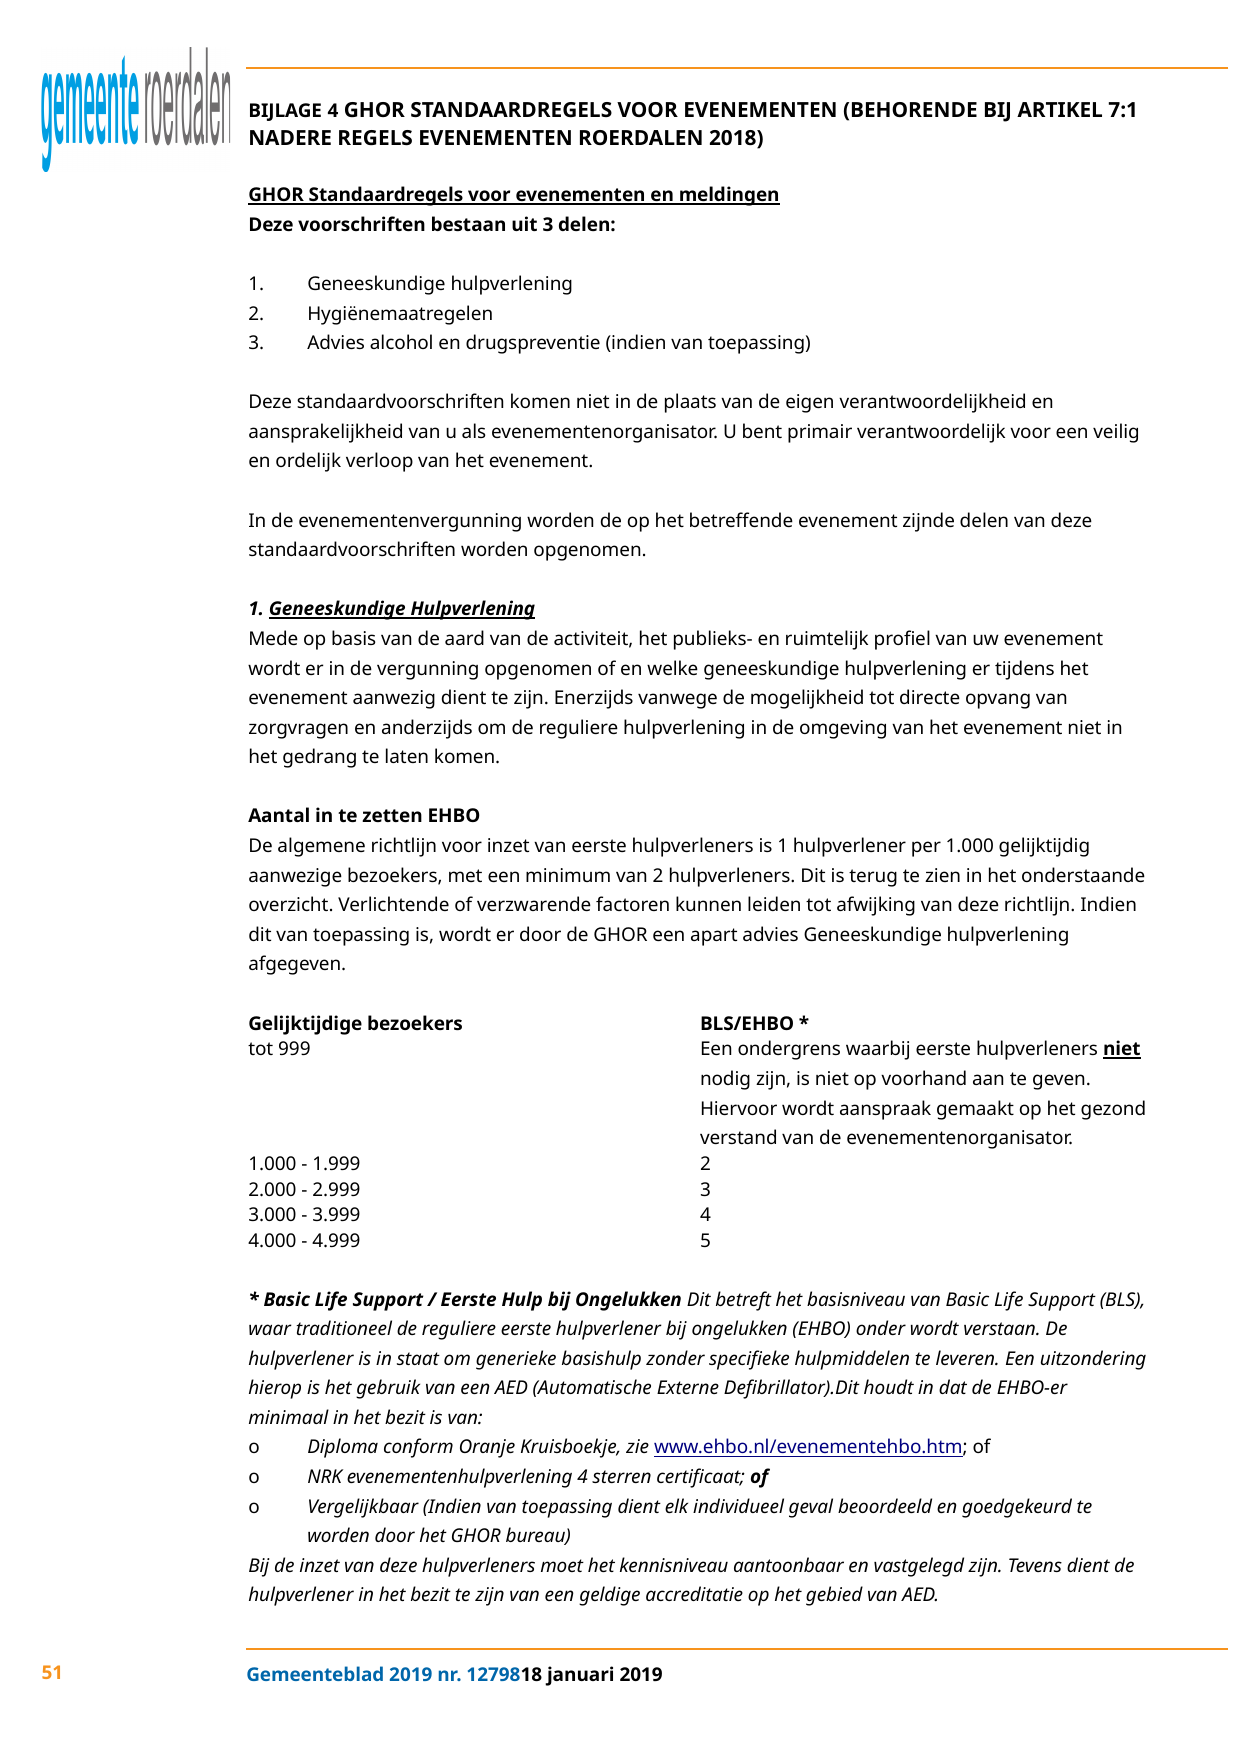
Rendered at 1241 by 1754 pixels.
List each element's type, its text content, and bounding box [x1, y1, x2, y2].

list NRK evenementenhulpverlening 4 sterren certificaat; of [248, 1463, 1152, 1489]
text Aantal in te zetten EHBO [248, 803, 1152, 828]
table_cell 2.000 - 2.999 [248, 1176, 700, 1201]
text Deze voorschriften bestaan uit 3 delen: [248, 211, 1152, 237]
table_cell 3 [700, 1176, 1152, 1201]
list Hygiënemaatregelen [248, 300, 1152, 325]
table_cell Een ondergrens waarbij eerste hulpverleners niet nodig zijn, is niet op voorhand aan te geven. Hiervoor wordt aanspraak gemaakt op het gezond verstand van de evenementenorganisator. [700, 1036, 1152, 1150]
text Bij de inzet van deze hulpverleners moet het kennisniveau aantoonbaar en vastgelegd zijn. Tevens dient de hulpverlener in het bezit te zijn van een geldige accreditatie op het gebied van AED. [248, 1552, 1152, 1607]
picture [41, 47, 231, 172]
list Vergelijkbaar (Indien van toepassing dient elk individueel geval beoordeeld en goedgekeurd te worden door het GHOR bureau) [248, 1493, 1152, 1548]
table_cell 2 [700, 1150, 1152, 1176]
table_header BLS/EHBO * [700, 1010, 1152, 1036]
text BIJLAGE 4 GHOR STANDAARDREGELS VOOR EVENEMENTEN (BEHORENDE BIJ ARTIKEL 7:1 NADERE REGELS EVENEMENTEN ROERDALEN 2018) [248, 95, 1152, 152]
table_cell 1.000 - 1.999 [248, 1150, 700, 1176]
text In de evenementenvergunning worden de op het betreffende evenement zijnde delen van deze standaardvoorschriften worden opgenomen. [248, 507, 1152, 562]
text * Basic Life Support / Eerste Hulp bij Ongelukken Dit betreft het basisniveau van Basic Life Support (BLS), waar traditioneel de reguliere eerste hulpverlener bij ongelukken (EHBO) onder wordt verstaan. De hulpverlener is in staat om generieke basishulp zonder specifieke hulpmiddelen te leveren. Een uitzondering hierop is het gebruik van een AED (Automatische Externe Defibrillator).Dit houdt in dat de EHBO-er minimaal in het bezit is van: [248, 1286, 1152, 1430]
text 1. Geneeskundige Hulpverlening [248, 596, 1152, 621]
table_cell 5 [700, 1227, 1152, 1253]
text De algemene richtlijn voor inzet van eerste hulpverleners is 1 hulpverlener per 1.000 gelijktijdig aanwezige bezoekers, met een minimum van 2 hulpverleners. Dit is terug te zien in het onderstaande overzicht. Verlichtende of verzwarende factoren kunnen leiden tot afwijking van deze richtlijn. Indien dit van toepassing is, wordt er door de GHOR een apart advies Geneeskundige hulpverlening afgegeven. [248, 832, 1152, 976]
picture [41, 134, 48, 172]
list Diploma conform Oranje Kruisboekje, zie www.ehbo.nl/evenementehbo.htm; of [248, 1434, 1152, 1459]
text Mede op basis van de aard van de activiteit, het publieks- en ruimtelijk profiel van uw evenement wordt er in de vergunning opgenomen of en welke geneeskundige hulpverlening er tijdens het evenement aanwezig dient te zijn. Enerzijds vanwege de mogelijkheid tot directe opvang van zorgvragen en anderzijds om de reguliere hulpverlening in de omgeving van het evenement niet in het gedrang te laten komen. [248, 625, 1152, 769]
table_cell 3.000 - 3.999 [248, 1201, 700, 1227]
list Advies alcohol en drugspreventie (indien van toepassing) [248, 329, 1152, 355]
text GHOR Standaardregels voor evenementen en meldingen [248, 181, 1152, 207]
table_cell 4.000 - 4.999 [248, 1227, 700, 1253]
table_cell 4 [700, 1201, 1152, 1227]
list Geneeskundige hulpverlening [248, 270, 1152, 296]
table_cell tot 999 [248, 1036, 700, 1150]
text Deze standaardvoorschriften komen niet in de plaats van de eigen verantwoordelijkheid en aansprakelijkheid van u als evenementenorganisator. U bent primair verantwoordelijk voor een veilig en ordelijk verloop van het evenement. [248, 388, 1152, 473]
table_header Gelijktijdige bezoekers [248, 1010, 700, 1036]
